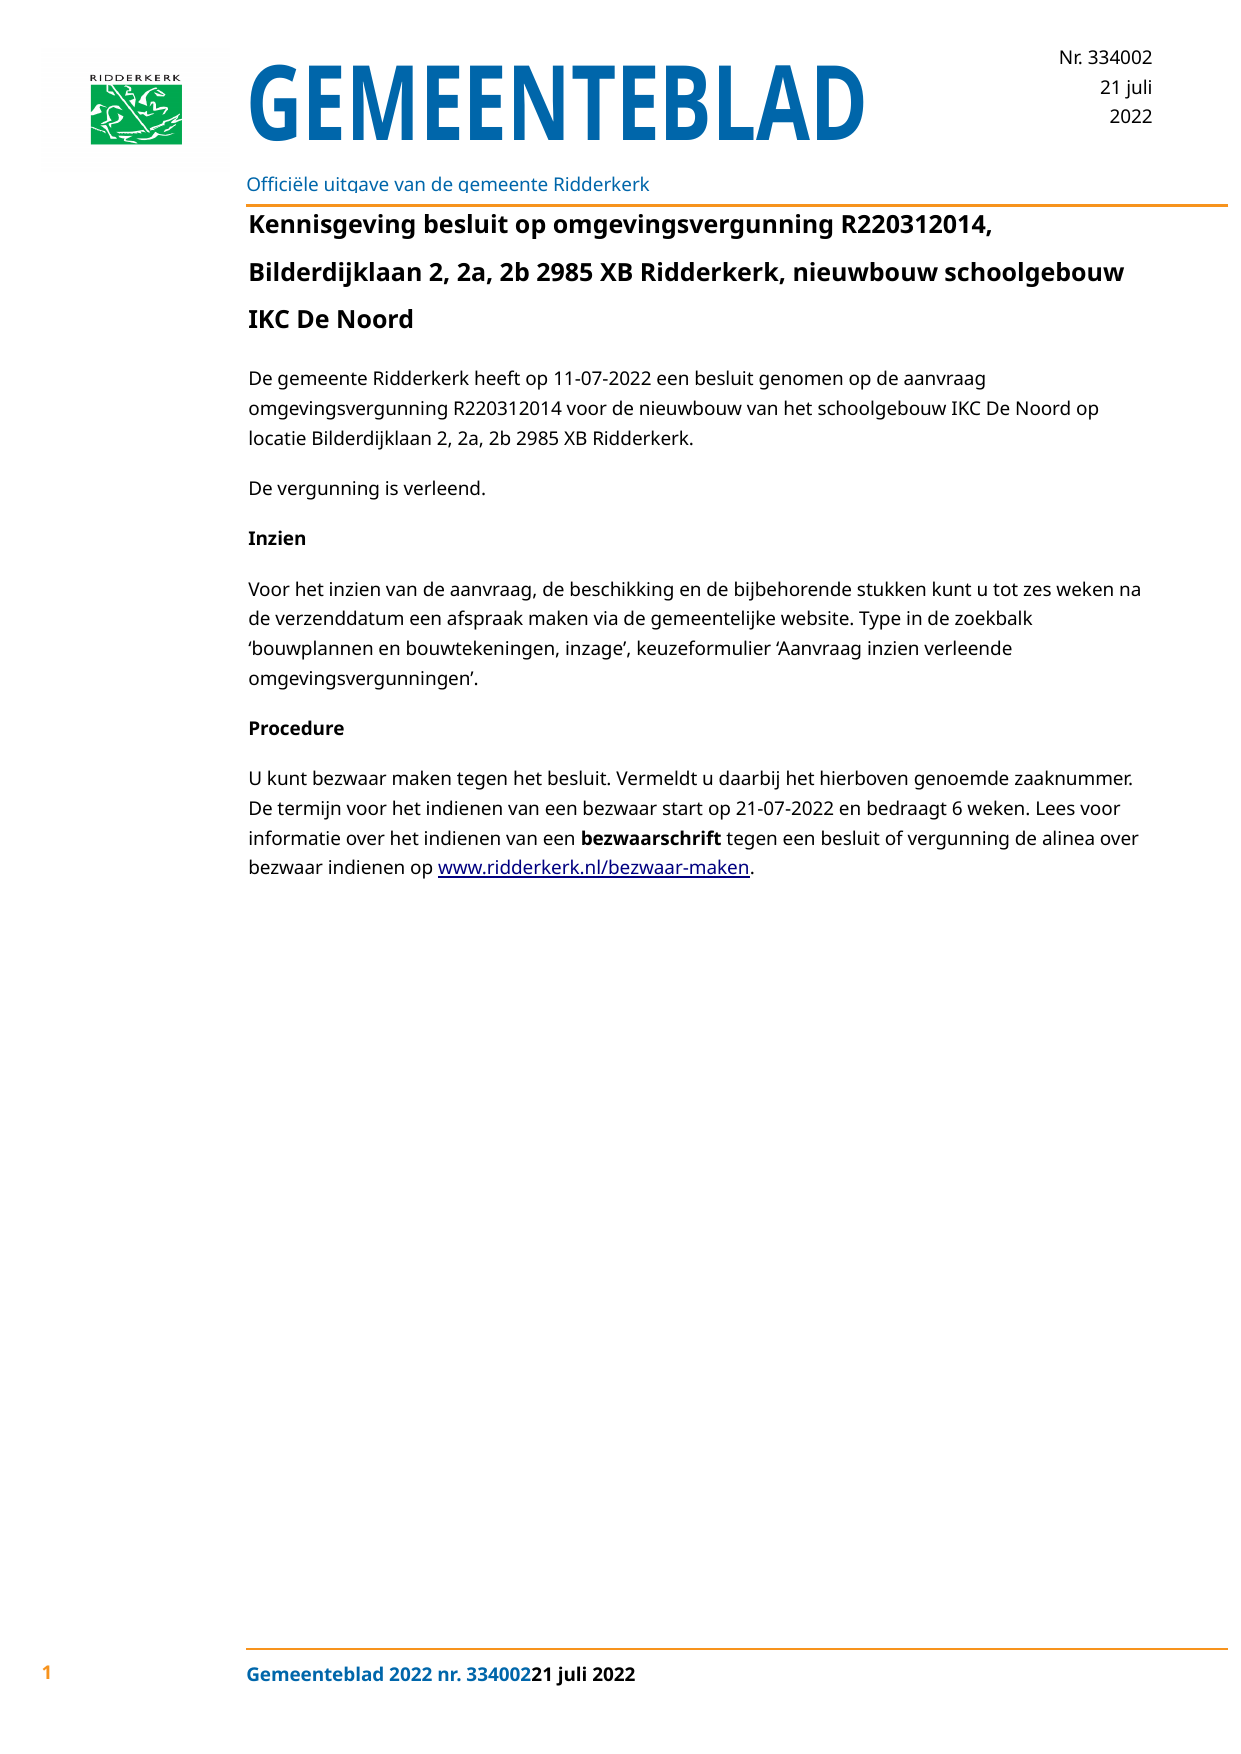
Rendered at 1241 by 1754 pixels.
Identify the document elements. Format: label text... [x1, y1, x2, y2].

text De gemeente Ridderkerk heeft op 11-07-2022 een besluit genomen op de aanvraag omgevingsvergunning R220312014 voor de nieuwbouw van het schoolgebouw IKC De Noord op locatie Bilderdijklaan 2, 2a, 2b 2985 XB Ridderkerk. [248, 366, 1152, 450]
text Kennisgeving besluit op omgevingsvergunning R220312014, Bilderdijklaan 2, 2a, 2b 2985 XB Ridderkerk, nieuwbouw schoolgebouw IKC De Noord [248, 207, 1152, 336]
text De vergunning is verleend. [248, 475, 1152, 501]
text Procedure [248, 715, 1152, 741]
picture [41, 47, 231, 172]
text U kunt bezwaar maken tegen het besluit. Vermeldt u daarbij het hierboven genoemde zaaknummer. De termijn voor het indienen van een bezwaar start op 21-07-2022 en bedraagt 6 weken. Lees voor informatie over het indienen van een bezwaarschrift tegen een besluit of vergunning de alinea over bezwaar indienen op www.ridderkerk.nl/bezwaar-maken. [248, 766, 1152, 880]
text Voor het inzien van de aanvraag, de beschikking en de bijbehorende stukken kunt u tot zes weken na de verzenddatum een afspraak maken via de gemeentelijke website. Type in de zoekbalk ‘bouwplannen en bouwtekeningen, inzage’, keuzeformulier ‘Aanvraag inzien verleende omgevingsvergunningen’. [248, 576, 1152, 690]
text Inzien [248, 526, 1152, 551]
